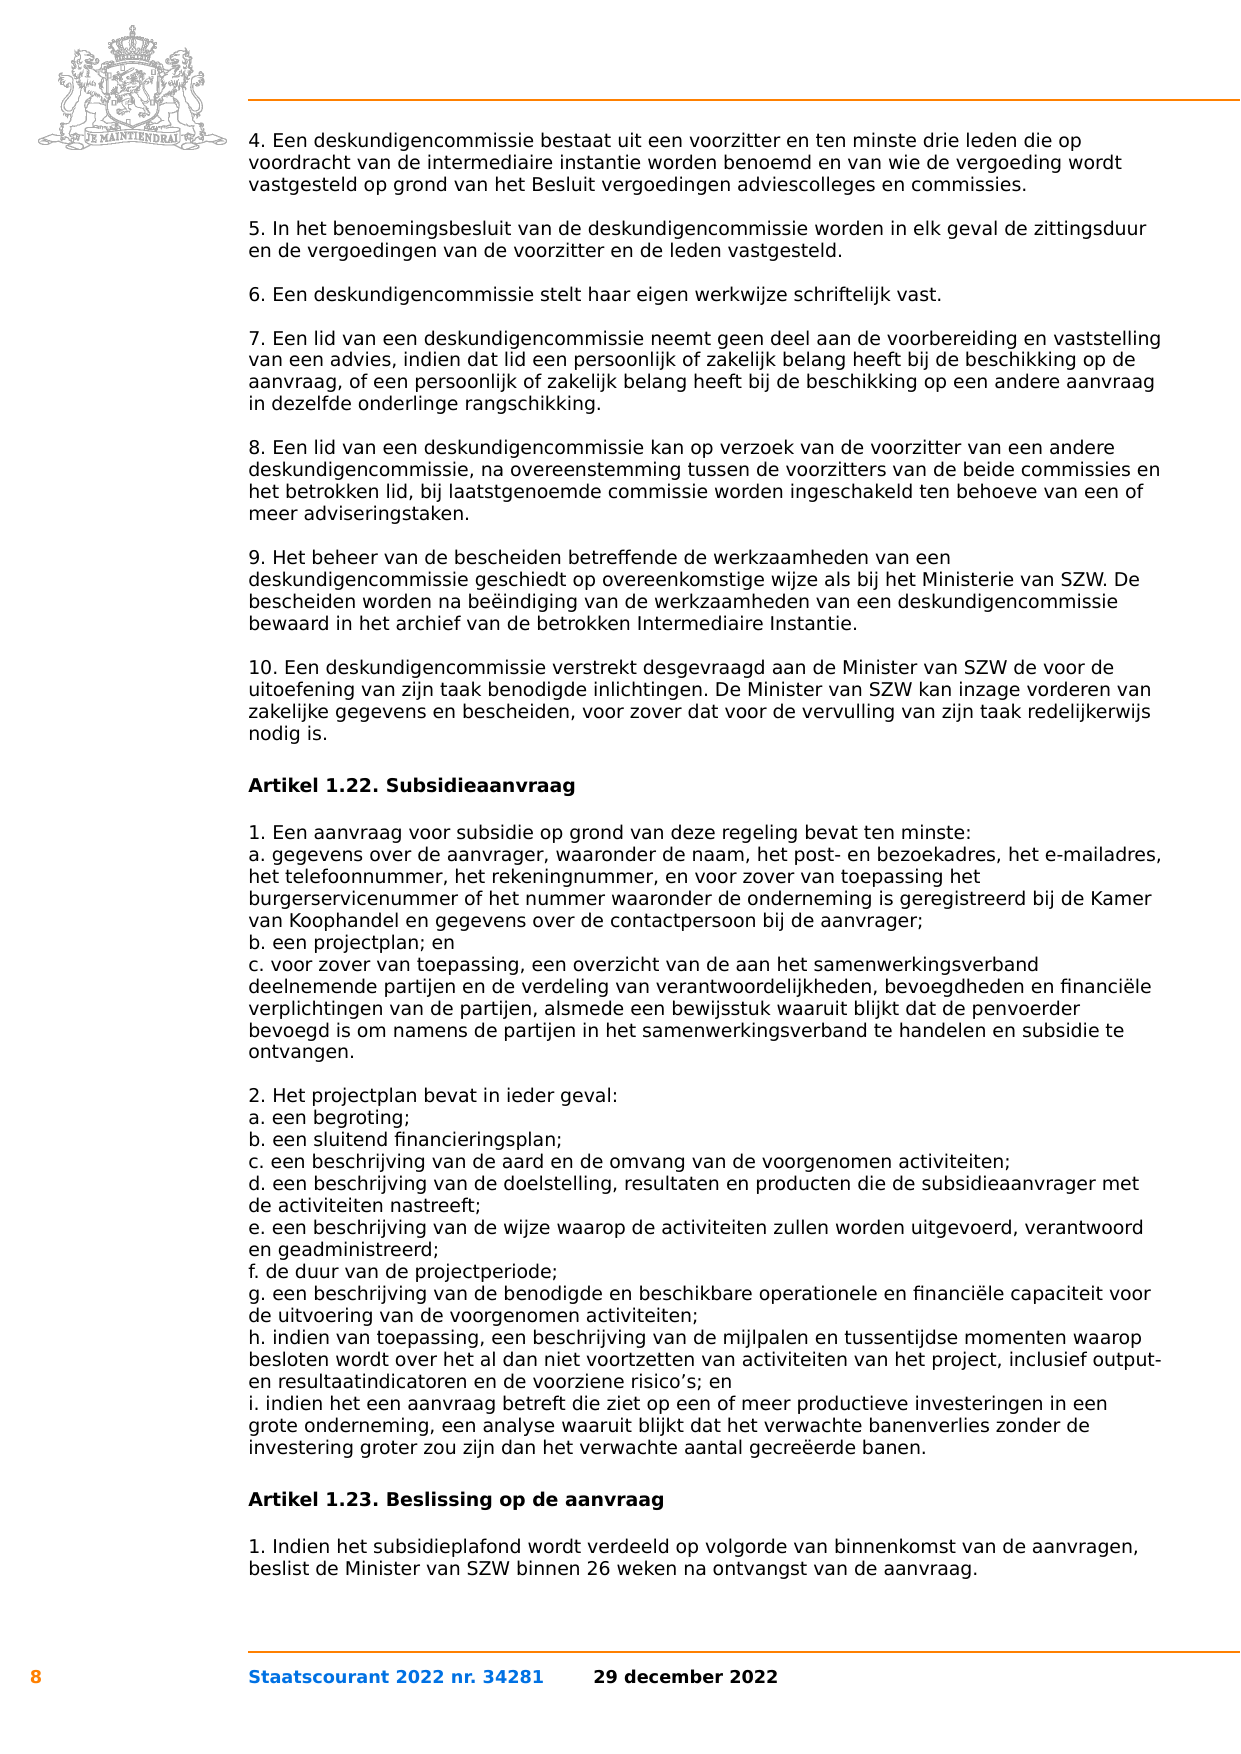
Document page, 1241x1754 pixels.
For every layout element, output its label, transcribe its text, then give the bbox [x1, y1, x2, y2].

text 9. Het beheer van de bescheiden betreffende de werkzaamheden van een deskundigencommissie geschiedt op overeenkomstige wijze als bij het Ministerie van SZW. De bescheiden worden na beëindiging van de werkzaamheden van een deskundigencommissie bewaard in het archief van de betrokken Intermediaire Instantie. [248, 547, 1163, 635]
text b. een sluitend financieringsplan; [248, 1129, 1163, 1151]
text d. een beschrijving van de doelstelling, resultaten en producten die de subsidieaanvrager met de activiteiten nastreeft; [248, 1173, 1163, 1217]
text 1. Indien het subsidieplafond wordt verdeeld op volgorde van binnenkomst van de aanvragen, beslist de Minister van SZW binnen 26 weken na ontvangst van de aanvraag. [248, 1536, 1163, 1580]
text b. een projectplan; en [248, 932, 1163, 953]
text i. indien het een aanvraag betreft die ziet op een of meer productieve investeringen in een grote onderneming, een analyse waaruit blijkt dat het verwachte banenverlies zonder de investering groter zou zijn dan het verwachte aantal gecreëerde banen. [248, 1393, 1163, 1459]
subtitle Artikel 1.23. Beslissing op de aanvraag [248, 1489, 1163, 1511]
picture [38, 25, 227, 150]
text 1. Een aanvraag voor subsidie op grond van deze regeling bevat ten minste: [248, 822, 1163, 844]
subtitle Artikel 1.22. Subsidieaanvraag [248, 775, 1163, 797]
text a. gegevens over de aanvrager, waaronder de naam, het post- en bezoekadres, het e-mailadres, het telefoonnummer, het rekeningnummer, en voor zover van toepassing het burgerservicenummer of het nummer waaronder de onderneming is geregistreerd bij de Kamer van Koophandel en gegevens over de contactpersoon bij de aanvrager; [248, 844, 1163, 932]
text 4. Een deskundigencommissie bestaat uit een voorzitter en ten minste drie leden die op voordracht van de intermediaire instantie worden benoemd en van wie de vergoeding wordt vastgesteld op grond van het Besluit vergoedingen adviescolleges en commissies. [248, 130, 1163, 196]
text h. indien van toepassing, een beschrijving van de mijlpalen en tussentijdse momenten waarop besloten wordt over het al dan niet voortzetten van activiteiten van het project, inclusief output- en resultaatindicatoren en de voorziene risico’s; en [248, 1327, 1163, 1393]
text c. een beschrijving van de aard en de omvang van de voorgenomen activiteiten; [248, 1151, 1163, 1173]
text c. voor zover van toepassing, een overzicht van de aan het samenwerkingsverband deelnemende partijen en de verdeling van verantwoordelijkheden, bevoegdheden en financiële verplichtingen van de partijen, alsmede een bewijsstuk waaruit blijkt dat de penvoerder bevoegd is om namens de partijen in het samenwerkingsverband te handelen en subsidie te ontvangen. [248, 953, 1163, 1063]
text f. de duur van de projectperiode; [248, 1261, 1163, 1283]
text e. een beschrijving van de wijze waarop de activiteiten zullen worden uitgevoerd, verantwoord en geadministreerd; [248, 1217, 1163, 1261]
text 7. Een lid van een deskundigencommissie neemt geen deel aan de voorbereiding en vaststelling van een advies, indien dat lid een persoonlijk of zakelijk belang heeft bij de beschikking op de aanvraag, of een persoonlijk of zakelijk belang heeft bij de beschikking op een andere aanvraag in dezelfde onderlinge rangschikking. [248, 327, 1163, 415]
text 8. Een lid van een deskundigencommissie kan op verzoek van de voorzitter van een andere deskundigencommissie, na overeenstemming tussen de voorzitters van de beide commissies en het betrokken lid, bij laatstgenoemde commissie worden ingeschakeld ten behoeve van een of meer adviseringstaken. [248, 437, 1163, 525]
text 2. Het projectplan bevat in ieder geval: [248, 1085, 1163, 1107]
text 5. In het benoemingsbesluit van de deskundigencommissie worden in elk geval de zittingsduur en de vergoedingen van de voorzitter en de leden vastgesteld. [248, 218, 1163, 262]
text a. een begroting; [248, 1107, 1163, 1129]
text g. een beschrijving van de benodigde en beschikbare operationele en financiële capaciteit voor de uitvoering van de voorgenomen activiteiten; [248, 1283, 1163, 1327]
text 6. Een deskundigencommissie stelt haar eigen werkwijze schriftelijk vast. [248, 283, 1163, 306]
text 10. Een deskundigencommissie verstrekt desgevraagd aan de Minister van SZW de voor de uitoefening van zijn taak benodigde inlichtingen. De Minister van SZW kan inzage vorderen van zakelijke gegevens en bescheiden, voor zover dat voor de vervulling van zijn taak redelijkerwijs nodig is. [248, 657, 1163, 745]
